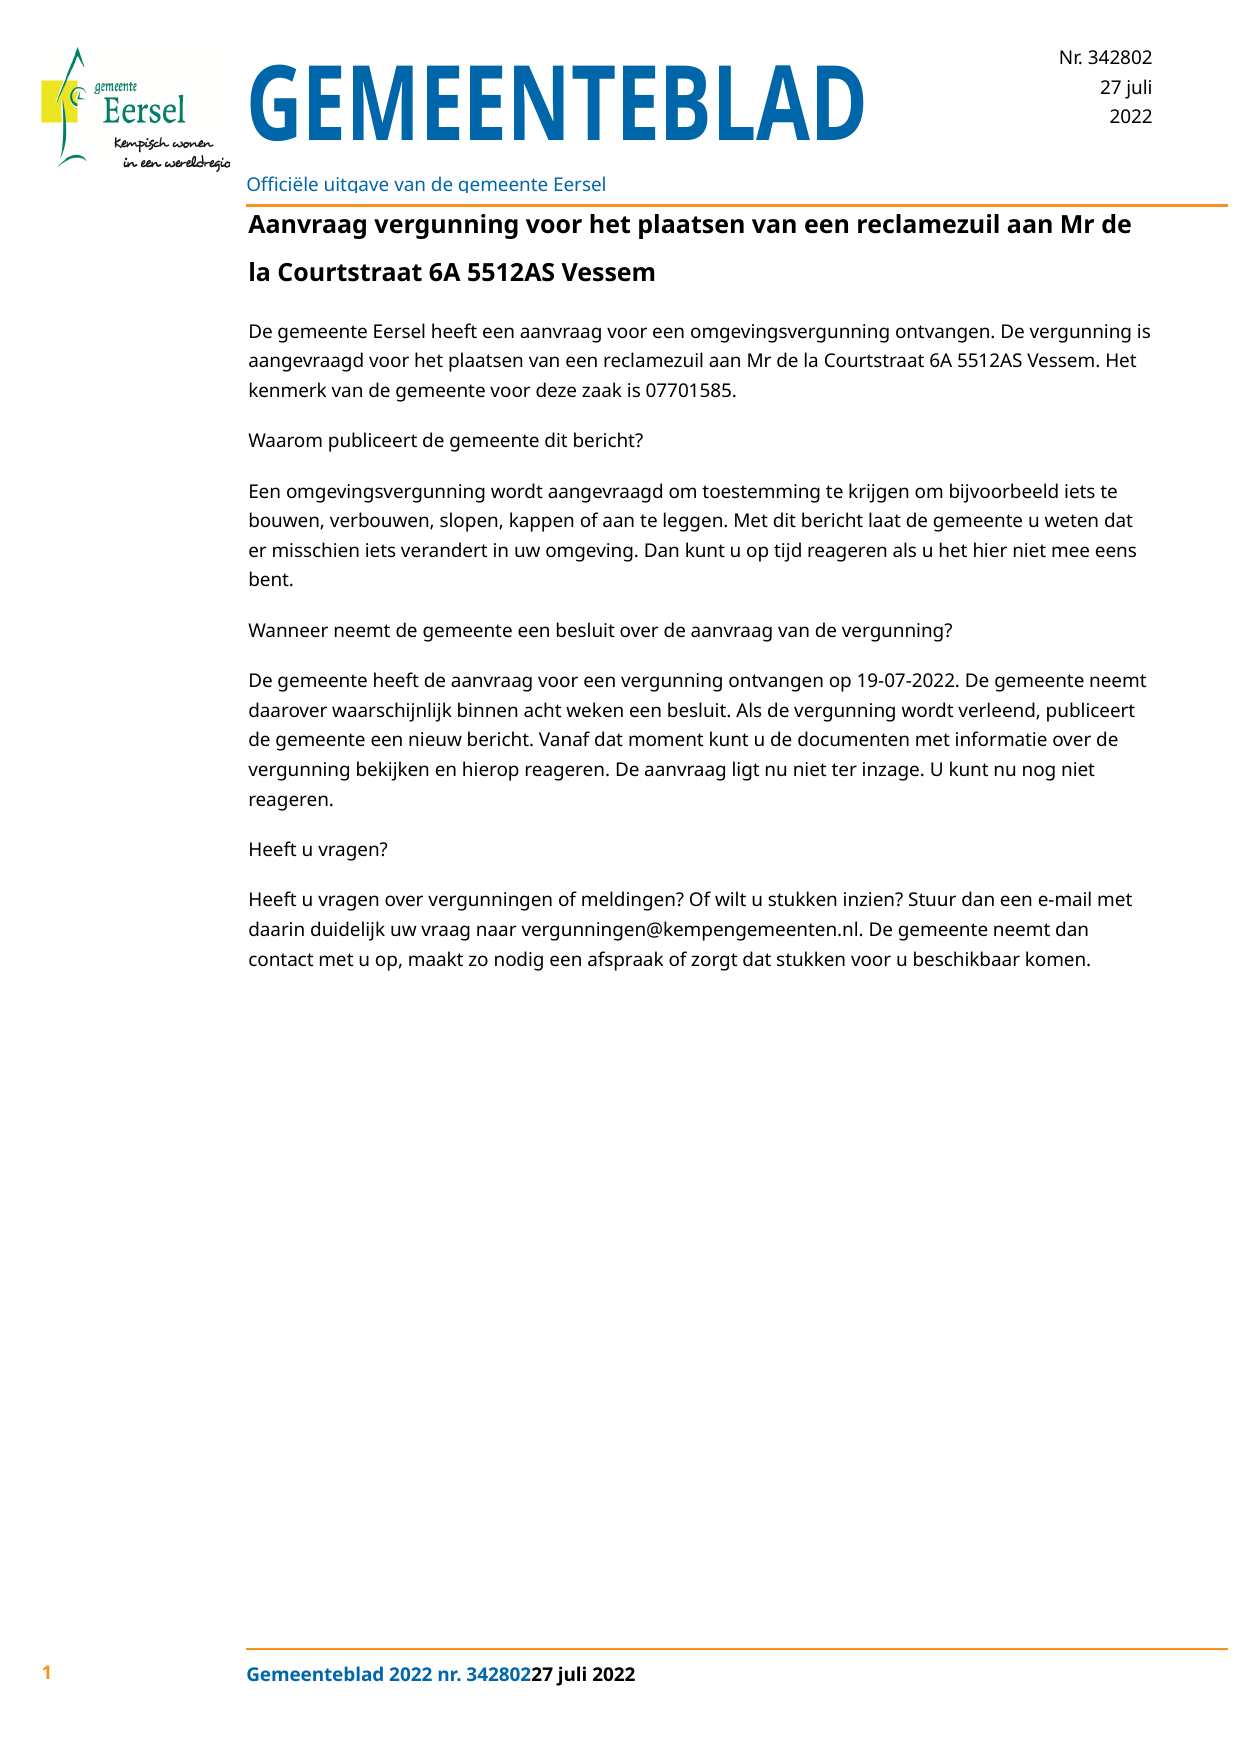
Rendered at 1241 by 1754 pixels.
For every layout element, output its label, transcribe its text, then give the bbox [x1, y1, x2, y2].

text Wanneer neemt de gemeente een besluit over de aanvraag van de vergunning? [248, 617, 1152, 643]
text Heeft u vragen? [248, 836, 1152, 862]
text Waarom publiceert de gemeente dit bericht? [248, 427, 1152, 453]
text Aanvraag vergunning voor het plaatsen van een reclamezuil aan Mr de la Courtstraat 6A 5512AS Vessem [248, 207, 1152, 288]
picture [41, 47, 231, 172]
text Een omgevingsvergunning wordt aangevraagd om toestemming te krijgen om bijvoorbeeld iets te bouwen, verbouwen, slopen, kappen of aan te leggen. Met dit bericht laat de gemeente u weten dat er misschien iets verandert in uw omgeving. Dan kunt u op tijd reageren als u het hier niet mee eens bent. [248, 478, 1152, 592]
text De gemeente heeft de aanvraag voor een vergunning ontvangen op 19-07-2022. De gemeente neemt daarover waarschijnlijk binnen acht weken een besluit. Als de vergunning wordt verleend, publiceert de gemeente een nieuw bericht. Vanaf dat moment kunt u de documenten met informatie over de vergunning bekijken en hierop reageren. De aanvraag ligt nu niet ter inzage. U kunt nu nog niet reageren. [248, 667, 1152, 812]
text De gemeente Eersel heeft een aanvraag voor een omgevingsvergunning ontvangen. De vergunning is aangevraagd voor het plaatsen van een reclamezuil aan Mr de la Courtstraat 6A 5512AS Vessem. Het kenmerk van de gemeente voor deze zaak is 07701585. [248, 318, 1152, 403]
text Heeft u vragen over vergunningen of meldingen? Of wilt u stukken inzien? Stuur dan een e-mail met daarin duidelijk uw vraag naar vergunningen@kempengemeenten.nl. De gemeente neemt dan contact met u op, maakt zo nodig een afspraak of zorgt dat stukken voor u beschikbaar komen. [248, 887, 1152, 972]
